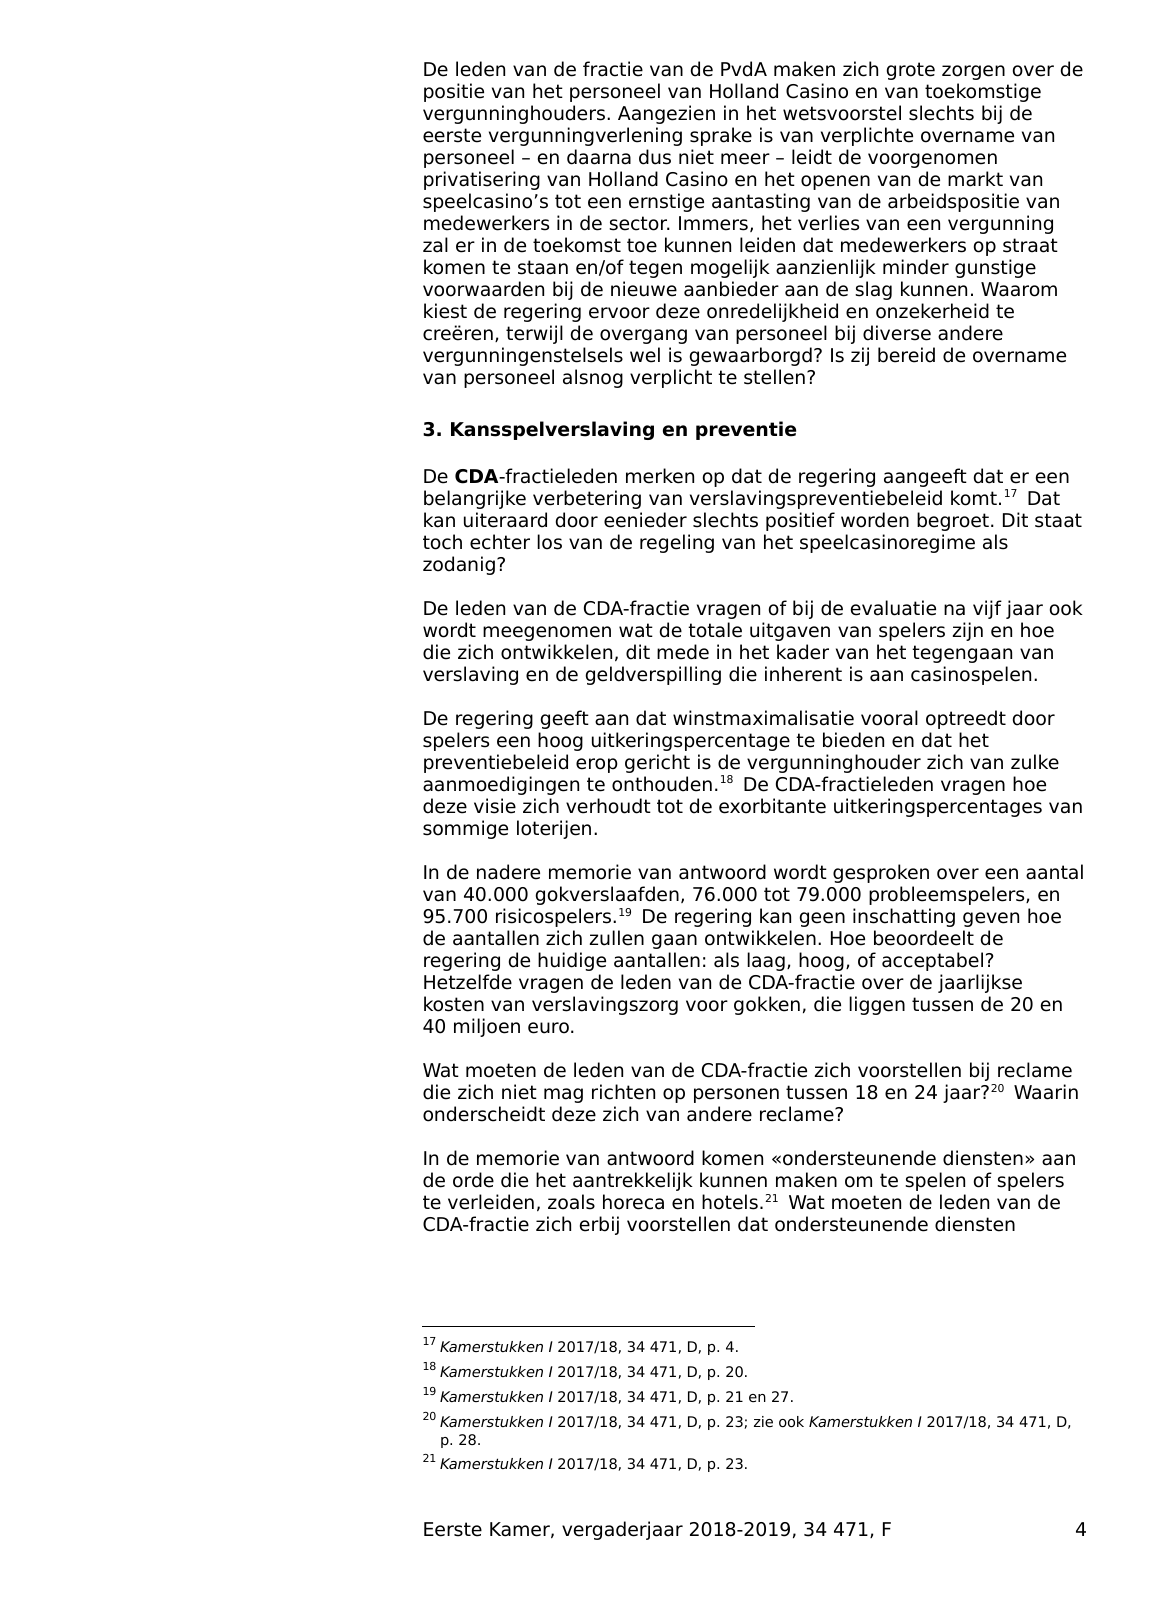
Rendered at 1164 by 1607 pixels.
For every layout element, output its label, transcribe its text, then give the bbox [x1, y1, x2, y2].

text Kamerstukken I 2017/18, 34 471, D, p. 4. [422, 1335, 1087, 1357]
text Wat moeten de leden van de CDA-fractie zich voorstellen bij reclame die zich niet mag richten op personen tussen 18 en 24 jaar? Waarin onderscheidt deze zich van andere reclame? [422, 1060, 1087, 1126]
text In de nadere memorie van antwoord wordt gesproken over een aantal van 40.000 gokverslaafden, 76.000 tot 79.000 probleemspelers, en 95.700 risicospelers. De regering kan geen inschatting geven hoe de aantallen zich zullen gaan ontwikkelen. Hoe beoordeelt de regering de huidige aantallen: als laag, hoog, of acceptabel? Hetzelfde vragen de leden van de CDA-fractie over de jaarlijkse kosten van verslavingszorg voor gokken, die liggen tussen de 20 en 40 miljoen euro. [422, 862, 1087, 1038]
text De CDA-fractieleden merken op dat de regering aangeeft dat er een belangrijke verbetering van verslavingspreventiebeleid komt. Dat kan uiteraard door eenieder slechts positief worden begroet. Dit staat toch echter los van de regeling van het speelcasinoregime als zodanig? [422, 466, 1087, 576]
text Kamerstukken I 2017/18, 34 471, D, p. 20. [422, 1360, 1087, 1382]
text Kamerstukken I 2017/18, 34 471, D, p. 23; zie ook Kamerstukken I 2017/18, 34 471, D, p. 28. [422, 1410, 1087, 1449]
text De leden van de fractie van de PvdA maken zich grote zorgen over de positie van het personeel van Holland Casino en van toekomstige vergunninghouders. Aangezien in het wetsvoorstel slechts bij de eerste vergunningverlening sprake is van verplichte overname van personeel – en daarna dus niet meer – leidt de voorgenomen privatisering van Holland Casino en het openen van de markt van speelcasino’s tot een ernstige aantasting van de arbeidspositie van medewerkers in de sector. Immers, het verlies van een vergunning zal er in de toekomst toe kunnen leiden dat medewerkers op straat komen te staan en/of tegen mogelijk aanzienlijk minder gunstige voorwaarden bij de nieuwe aanbieder aan de slag kunnen. Waarom kiest de regering ervoor deze onredelijkheid en onzekerheid te creëren, terwijl de overgang van personeel bij diverse andere vergunningenstelsels wel is gewaarborgd? Is zij bereid de overname van personeel alsnog verplicht te stellen? [422, 59, 1087, 389]
text Kamerstukken I 2017/18, 34 471, D, p. 23. [422, 1452, 1087, 1474]
text In de memorie van antwoord komen «ondersteunende diensten» aan de orde die het aantrekkelijk kunnen maken om te spelen of spelers te verleiden, zoals horeca en hotels. Wat moeten de leden van de CDA-fractie zich erbij voorstellen dat ondersteunende diensten [422, 1148, 1087, 1236]
text De regering geeft aan dat winstmaximalisatie vooral optreedt door spelers een hoog uitkeringspercentage te bieden en dat het preventiebeleid erop gericht is de vergunninghouder zich van zulke aanmoedigingen te onthouden. De CDA-fractieleden vragen hoe deze visie zich verhoudt tot de exorbitante uitkeringspercentages van sommige loterijen. [422, 708, 1087, 840]
subtitle 3. Kansspelverslaving en preventie [422, 419, 1087, 441]
text De leden van de CDA-fractie vragen of bij de evaluatie na vijf jaar ook wordt meegenomen wat de totale uitgaven van spelers zijn en hoe die zich ontwikkelen, dit mede in het kader van het tegengaan van verslaving en de geldverspilling die inherent is aan casinospelen. [422, 598, 1087, 686]
text Kamerstukken I 2017/18, 34 471, D, p. 21 en 27. [422, 1385, 1087, 1407]
